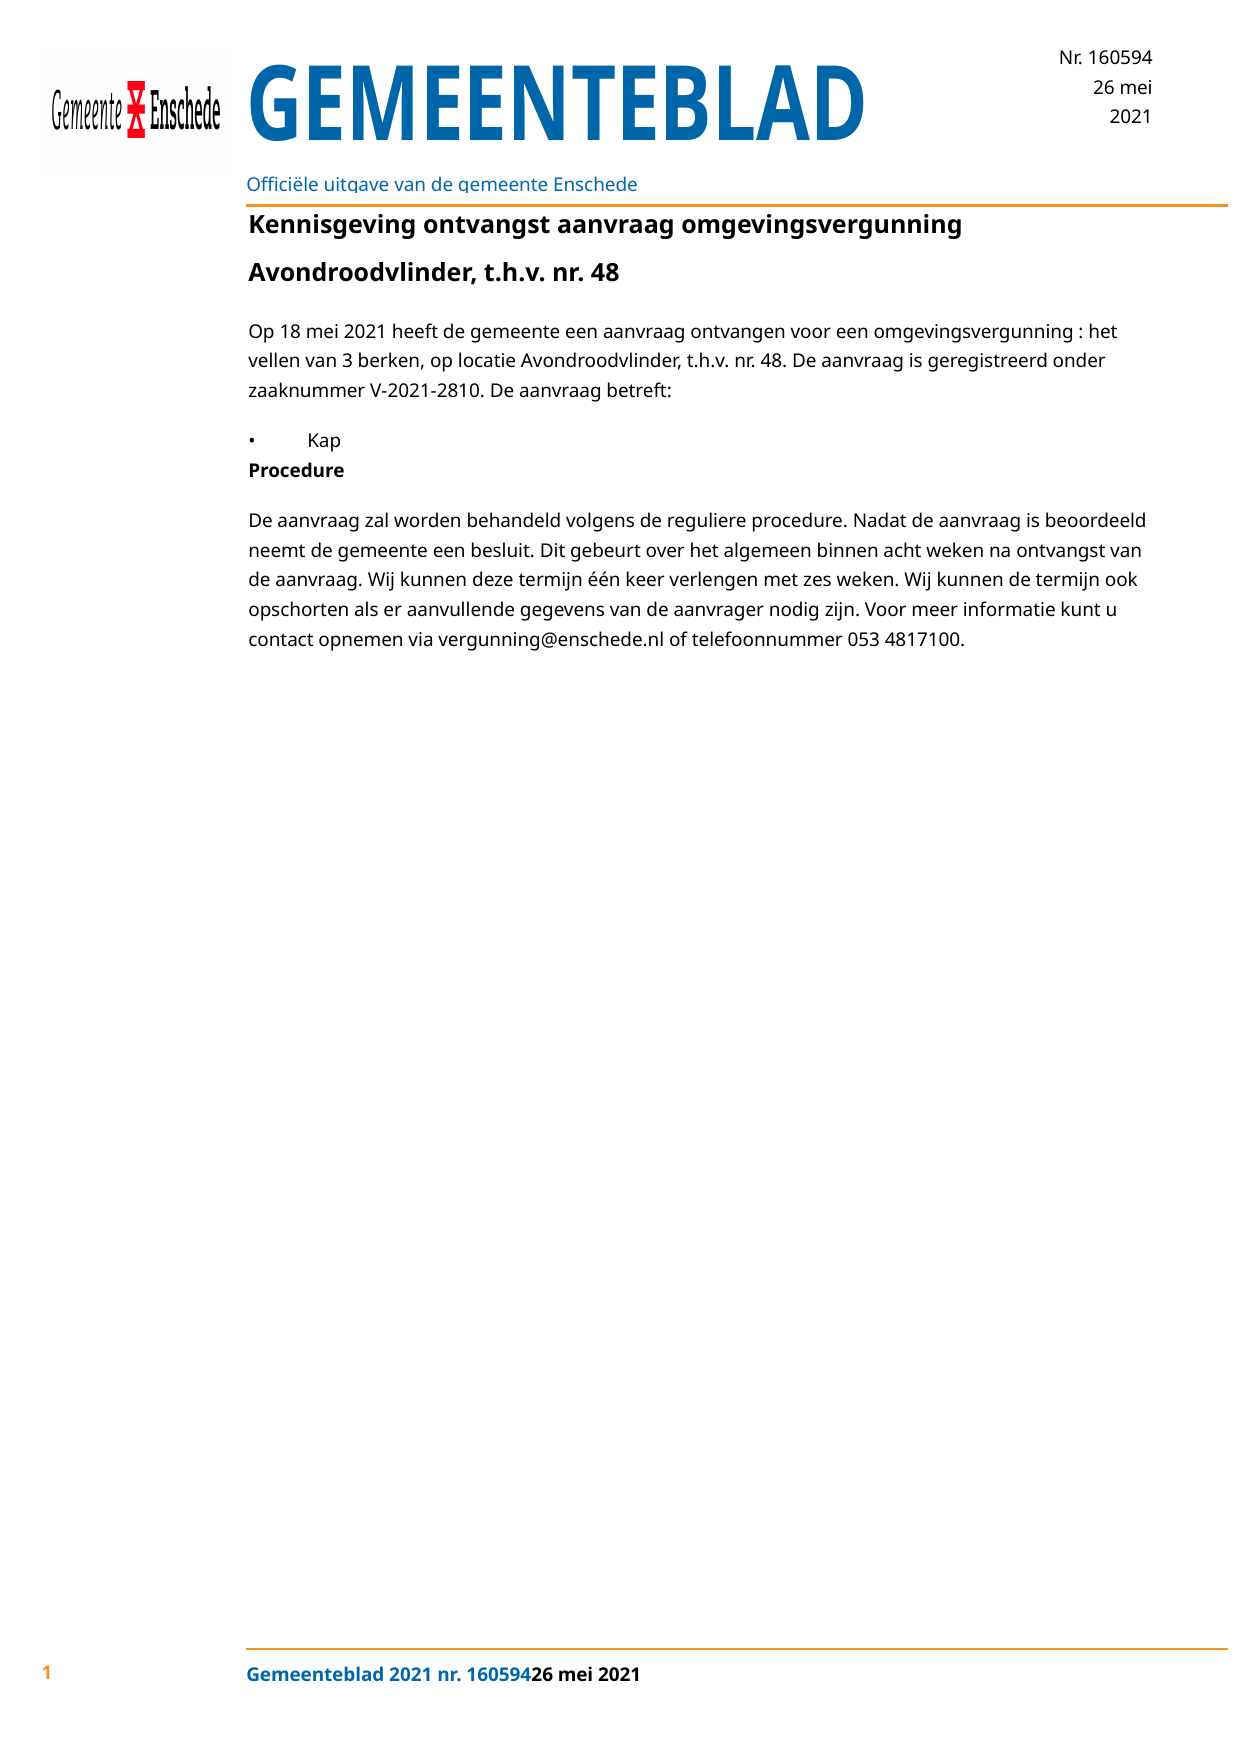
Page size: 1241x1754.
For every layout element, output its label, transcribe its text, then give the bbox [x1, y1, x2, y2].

text De aanvraag zal worden behandeld volgens de reguliere procedure. Nadat de aanvraag is beoordeeld neemt de gemeente een besluit. Dit gebeurt over het algemeen binnen acht weken na ontvangst van de aanvraag. Wij kunnen deze termijn één keer verlengen met zes weken. Wij kunnen de termijn ook opschorten als er aanvullende gegevens van de aanvrager nodig zijn. Voor meer informatie kunt u contact opnemen via vergunning@enschede.nl of telefoonnummer 053 4817100. [248, 507, 1152, 652]
text Op 18 mei 2021 heeft de gemeente een aanvraag ontvangen voor een omgevingsvergunning : het vellen van 3 berken, op locatie Avondroodvlinder, t.h.v. nr. 48. De aanvraag is geregistreerd onder zaaknummer V-2021-2810. De aanvraag betreft: [248, 318, 1152, 403]
list Kap [248, 427, 1152, 453]
picture [41, 47, 231, 172]
text Procedure [248, 457, 1152, 483]
text Kennisgeving ontvangst aanvraag omgevingsvergunning Avondroodvlinder, t.h.v. nr. 48 [248, 207, 1152, 288]
